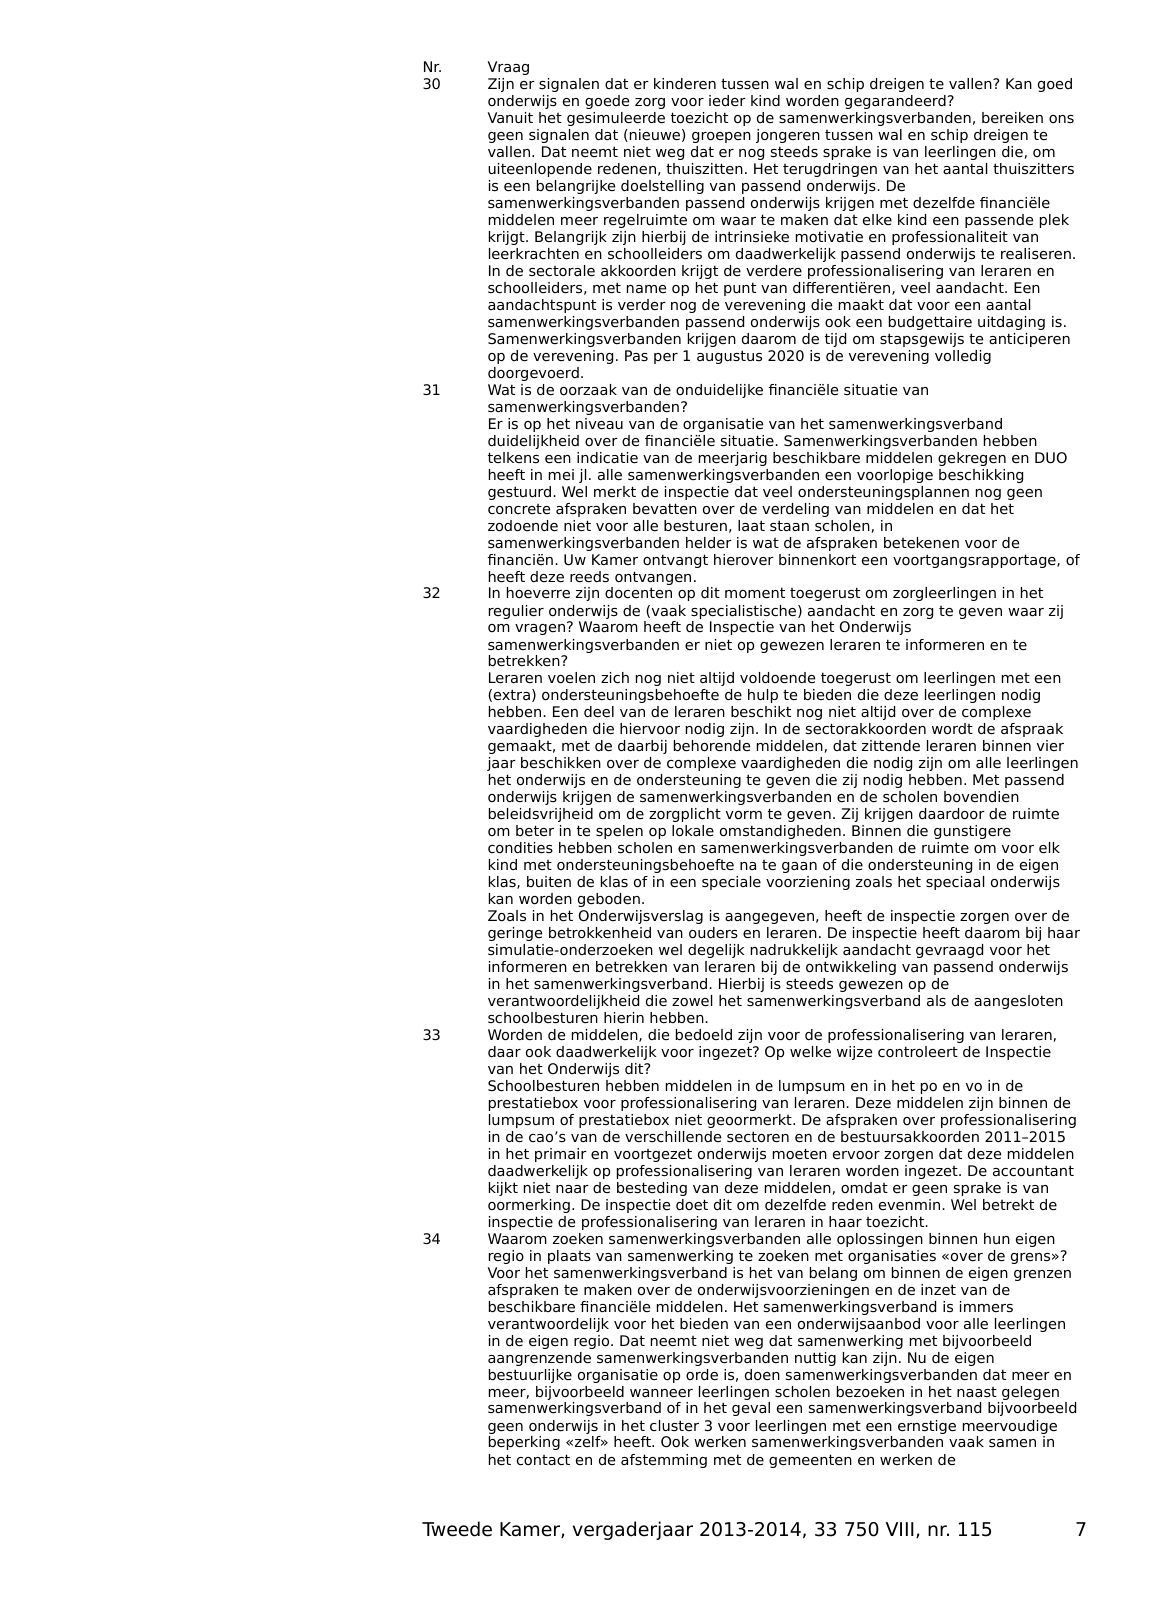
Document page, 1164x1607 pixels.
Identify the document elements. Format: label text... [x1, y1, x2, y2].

table_cell 34 [422, 1231, 481, 1468]
table_cell Wat is de oorzaak van de onduidelijke financiële situatie van samenwerkingsverbanden? Er is op het niveau van de organisatie van het samenwerkingsverband duidelijkheid over de financiële situatie. Samenwerkingsverbanden hebben telkens een indicatie van de meerjarig beschikbare middelen gekregen en DUO heeft in mei jl. alle samenwerkingsverbanden een voorlopige beschikking gestuurd. Wel merkt de inspectie dat veel ondersteuningsplannen nog geen concrete afspraken bevatten over de verdeling van middelen en dat het zodoende niet voor alle besturen, laat staan scholen, in samenwerkingsverbanden helder is wat de afspraken betekenen voor de financiën. Uw Kamer ontvangt hierover binnenkort een voortgangsrapportage, of heeft deze reeds ontvangen. [481, 382, 1087, 585]
table_cell 31 [422, 382, 481, 585]
table_header Vraag [481, 59, 1087, 76]
table_cell Worden de middelen, die bedoeld zijn voor de professionalisering van leraren, daar ook daadwerkelijk voor ingezet? Op welke wijze controleert de Inspectie van het Onderwijs dit? Schoolbesturen hebben middelen in de lumpsum en in het po en vo in de prestatiebox voor professionalisering van leraren. Deze middelen zijn binnen de lumpsum of prestatiebox niet geoormerkt. De afspraken over professionalisering in de cao’s van de verschillende sectoren en de bestuursakkoorden 2011–2015 in het primair en voortgezet onderwijs moeten ervoor zorgen dat deze middelen daadwerkelijk op professionalisering van leraren worden ingezet. De accountant kijkt niet naar de besteding van deze middelen, omdat er geen sprake is van oormerking. De inspectie doet dit om dezelfde reden evenmin. Wel betrekt de inspectie de professionalisering van leraren in haar toezicht. [481, 1027, 1087, 1231]
table_cell 32 [422, 585, 481, 1027]
table_cell 33 [422, 1027, 481, 1231]
table_cell In hoeverre zijn docenten op dit moment toegerust om zorgleerlingen in het regulier onderwijs de (vaak specialistische) aandacht en zorg te geven waar zij om vragen? Waarom heeft de Inspectie van het Onderwijs samenwerkingsverbanden er niet op gewezen leraren te informeren en te betrekken? Leraren voelen zich nog niet altijd voldoende toegerust om leerlingen met een (extra) ondersteuningsbehoefte de hulp te bieden die deze leerlingen nodig hebben. Een deel van de leraren beschikt nog niet altijd over de complexe vaardigheden die hiervoor nodig zijn. In de sectorakkoorden wordt de afspraak gemaakt, met de daarbij behorende middelen, dat zittende leraren binnen vier jaar beschikken over de complexe vaardigheden die nodig zijn om alle leerlingen het onderwijs en de ondersteuning te geven die zij nodig hebben. Met passend onderwijs krijgen de samenwerkingsverbanden en de scholen bovendien beleidsvrijheid om de zorgplicht vorm te geven. Zij krijgen daardoor de ruimte om beter in te spelen op lokale omstandigheden. Binnen die gunstigere condities hebben scholen en samenwerkingsverbanden de ruimte om voor elk kind met ondersteuningsbehoefte na te gaan of die ondersteuning in de eigen klas, buiten de klas of in een speciale voorziening zoals het speciaal onderwijs kan worden geboden. Zoals in het Onderwijsverslag is aangegeven, heeft de inspectie zorgen over de geringe betrokkenheid van ouders en leraren. De inspectie heeft daarom bij haar simulatie-onderzoeken wel degelijk nadrukkelijk aandacht gevraagd voor het informeren en betrekken van leraren bij de ontwikkeling van passend onderwijs in het samenwerkingsverband. Hierbij is steeds gewezen op de verantwoordelijkheid die zowel het samenwerkingsverband als de aangesloten schoolbesturen hierin hebben. [481, 585, 1087, 1027]
table_cell Waarom zoeken samenwerkingsverbanden alle oplossingen binnen hun eigen regio in plaats van samenwerking te zoeken met organisaties «over de grens»? Voor het samenwerkingsverband is het van belang om binnen de eigen grenzen afspraken te maken over de onderwijsvoorzieningen en de inzet van de beschikbare financiële middelen. Het samenwerkingsverband is immers verantwoordelijk voor het bieden van een onderwijsaanbod voor alle leerlingen in de eigen regio. Dat neemt niet weg dat samenwerking met bijvoorbeeld aangrenzende samenwerkingsverbanden nuttig kan zijn. Nu de eigen bestuurlijke organisatie op orde is, doen samenwerkingsverbanden dat meer en meer, bijvoorbeeld wanneer leerlingen scholen bezoeken in het naast gelegen samenwerkingsverband of in het geval een samenwerkingsverband bijvoorbeeld geen onderwijs in het cluster 3 voor leerlingen met een ernstige meervoudige beperking «zelf» heeft. Ook werken samenwerkingsverbanden vaak samen in het contact en de afstemming met de gemeenten en werken de [481, 1231, 1087, 1468]
table_cell Zijn er signalen dat er kinderen tussen wal en schip dreigen te vallen? Kan goed onderwijs en goede zorg voor ieder kind worden gegarandeerd? Vanuit het gesimuleerde toezicht op de samenwerkingsverbanden, bereiken ons geen signalen dat (nieuwe) groepen jongeren tussen wal en schip dreigen te vallen. Dat neemt niet weg dat er nog steeds sprake is van leerlingen die, om uiteenlopende redenen, thuiszitten. Het terugdringen van het aantal thuiszitters is een belangrijke doelstelling van passend onderwijs. De samenwerkingsverbanden passend onderwijs krijgen met dezelfde financiële middelen meer regelruimte om waar te maken dat elke kind een passende plek krijgt. Belangrijk zijn hierbij de intrinsieke motivatie en professionaliteit van leerkrachten en schoolleiders om daadwerkelijk passend onderwijs te realiseren. In de sectorale akkoorden krijgt de verdere professionalisering van leraren en schoolleiders, met name op het punt van differentiëren, veel aandacht. Een aandachtspunt is verder nog de verevening die maakt dat voor een aantal samenwerkingsverbanden passend onderwijs ook een budgettaire uitdaging is. Samenwerkingsverbanden krijgen daarom de tijd om stapsgewijs te anticiperen op de verevening. Pas per 1 augustus 2020 is de verevening volledig doorgevoerd. [481, 76, 1087, 382]
table_header Nr. [422, 59, 481, 76]
table_cell 30 [422, 76, 481, 382]
